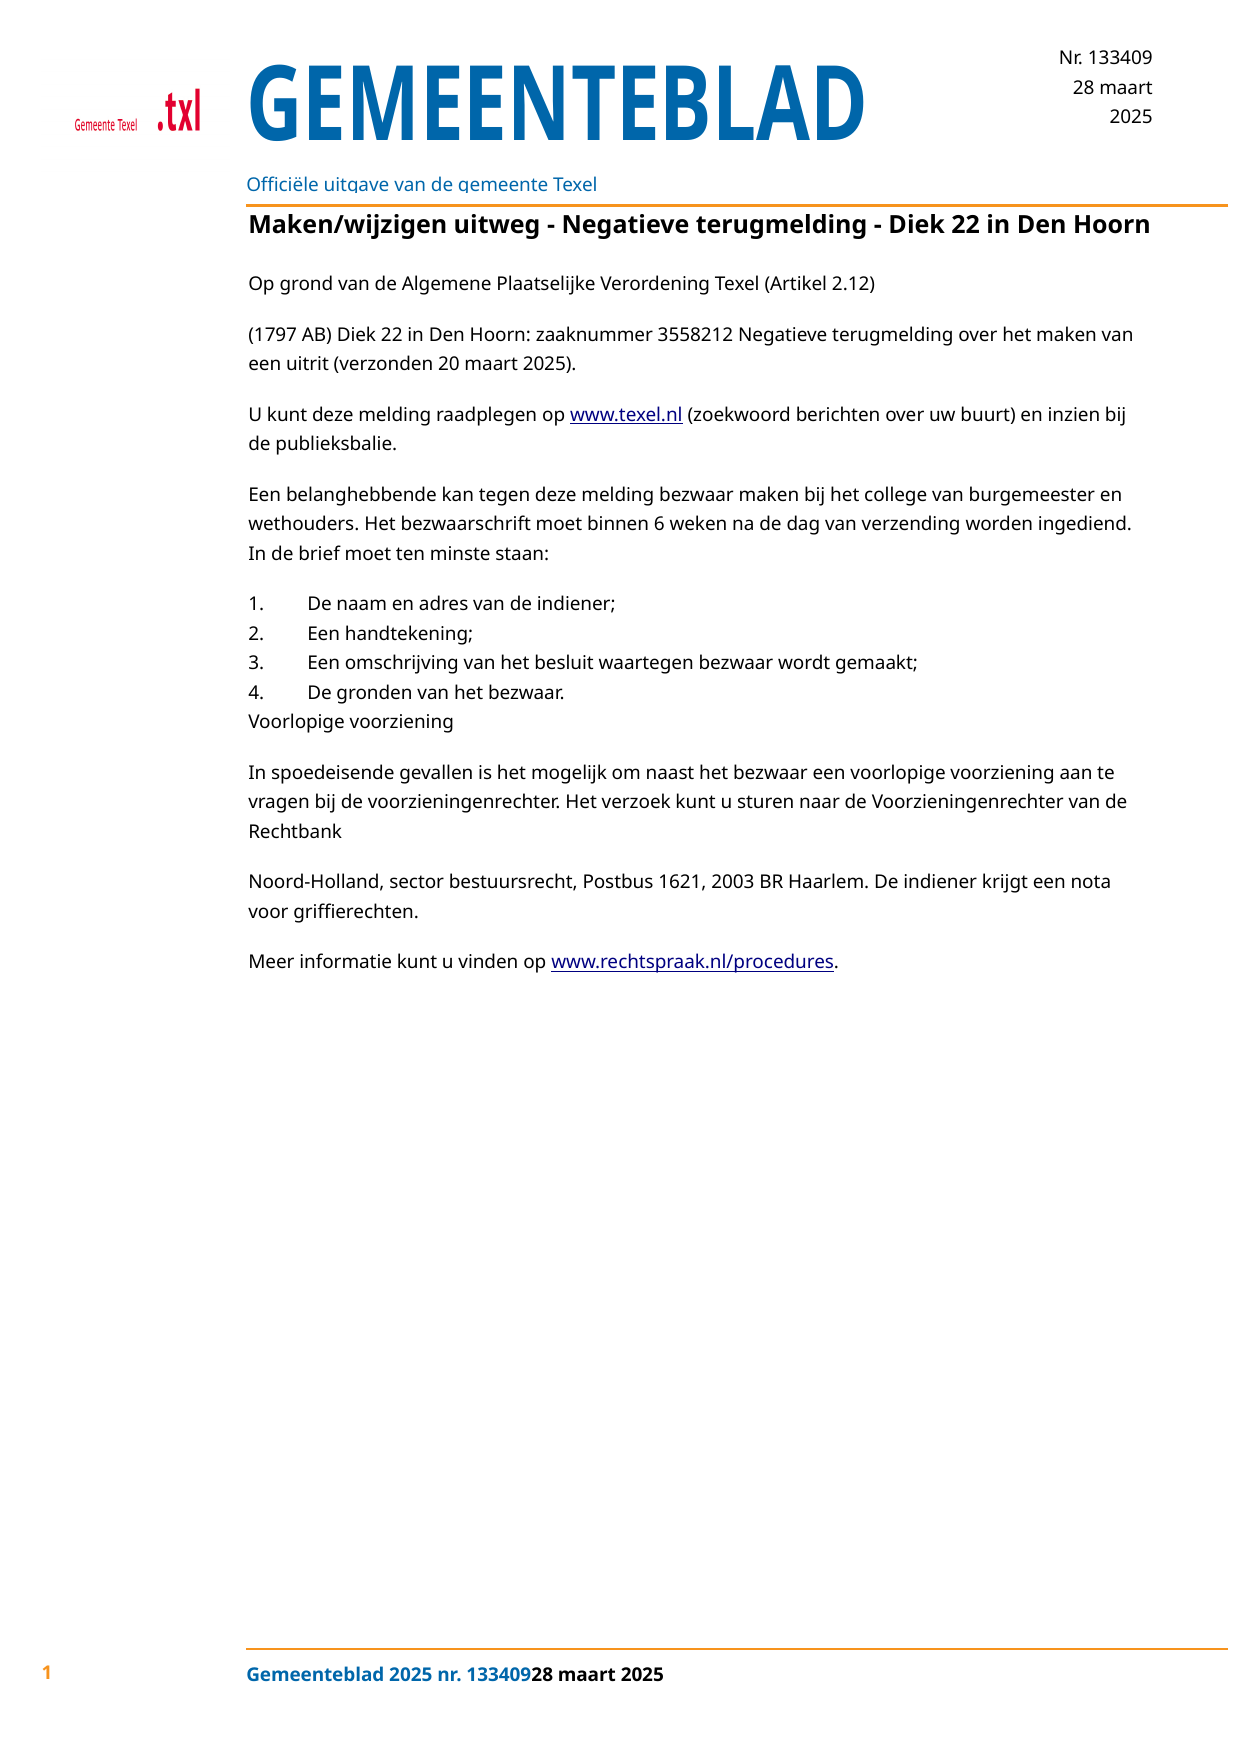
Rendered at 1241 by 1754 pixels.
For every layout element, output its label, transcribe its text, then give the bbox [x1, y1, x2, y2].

text In spoedeisende gevallen is het mogelijk om naast het bezwaar een voorlopige voorziening aan te vragen bij de voorzieningenrechter. Het verzoek kunt u sturen naar de Voorzieningenrechter van de Rechtbank [248, 759, 1152, 844]
list De naam en adres van de indiener; [248, 590, 1152, 616]
list De gronden van het bezwaar. [248, 679, 1152, 705]
text Op grond van de Algemene Plaatselijke Verordening Texel (Artikel 2.12) [248, 270, 1152, 296]
text (1797 AB) Diek 22 in Den Hoorn: zaaknummer 3558212 Negatieve terugmelding over het maken van een uitrit (verzonden 20 maart 2025). [248, 321, 1152, 376]
text Voorlopige voorziening [248, 709, 1152, 734]
text U kunt deze melding raadplegen op www.texel.nl (zoekwoord berichten over uw buurt) en inzien bij de publieksbalie. [248, 401, 1152, 456]
list Een omschrijving van het besluit waartegen bezwaar wordt gemaakt; [248, 649, 1152, 675]
text Een belanghebbende kan tegen deze melding bezwaar maken bij het college van burgemeester en wethouders. Het bezwaarschrift moet binnen 6 weken na de dag van verzending worden ingediend. In de brief moet ten minste staan: [248, 481, 1152, 566]
text Noord-Holland, sector bestuursrecht, Postbus 1621, 2003 BR Haarlem. De indiener krijgt een nota voor griffierechten. [248, 869, 1152, 924]
list Een handtekening; [248, 620, 1152, 646]
text Meer informatie kunt u vinden op www.rechtspraak.nl/procedures. [248, 949, 1152, 974]
text Maken/wijzigen uitweg - Negatieve terugmelding - Diek 22 in Den Hoorn [248, 207, 1152, 241]
picture [41, 47, 231, 172]
